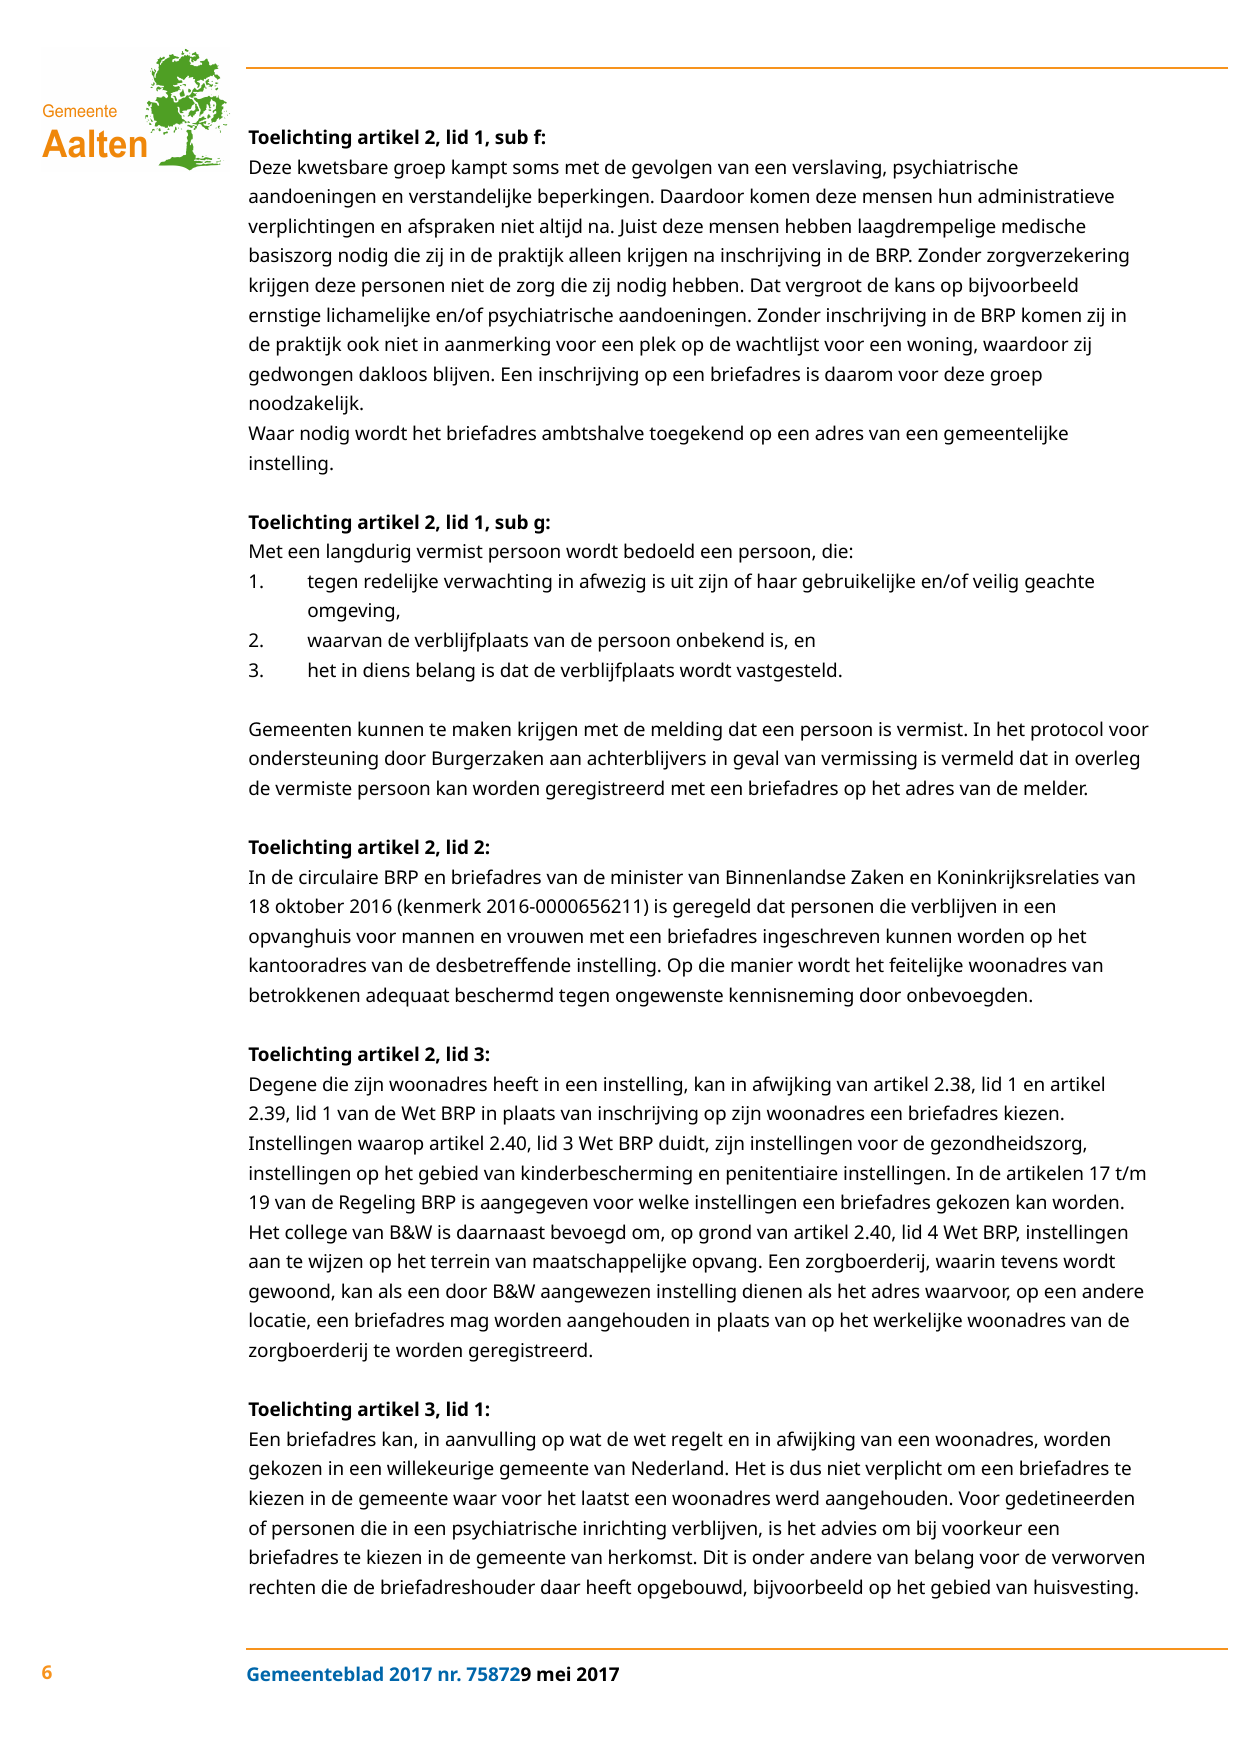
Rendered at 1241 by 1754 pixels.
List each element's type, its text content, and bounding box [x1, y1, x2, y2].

text Met een langdurig vermist persoon wordt bedoeld een persoon, die: [248, 538, 1152, 564]
text Degene die zijn woonadres heeft in een instelling, kan in afwijking van artikel 2.38, lid 1 en artikel 2.39, lid 1 van de Wet BRP in plaats van inschrijving op zijn woonadres een briefadres kiezen. Instellingen waarop artikel 2.40, lid 3 Wet BRP duidt, zijn instellingen voor de gezondheidszorg, instellingen op het gebied van kinderbescherming en penitentiaire instellingen. In de artikelen 17 t/m 19 van de Regeling BRP is aangegeven voor welke instellingen een briefadres gekozen kan worden. [248, 1071, 1152, 1215]
text In de circulaire BRP en briefadres van de minister van Binnenlandse Zaken en Koninkrijksrelaties van 18 oktober 2016 (kenmerk 2016-0000656211) is geregeld dat personen die verblijven in een opvanghuis voor mannen en vrouwen met een briefadres ingeschreven kunnen worden op het kantooradres van de desbetreffende instelling. Op die manier wordt het feitelijke woonadres van betrokkenen adequaat beschermd tegen ongewenste kennisneming door onbevoegden. [248, 864, 1152, 1008]
text Waar nodig wordt het briefadres ambtshalve toegekend op een adres van een gemeentelijke instelling. [248, 420, 1152, 476]
text Het college van B&W is daarnaast bevoegd om, op grond van artikel 2.40, lid 4 Wet BRP, instellingen aan te wijzen op het terrein van maatschappelijke opvang. Een zorgboerderij, waarin tevens wordt gewoond, kan als een door B&W aangewezen instelling dienen als het adres waarvoor, op een andere locatie, een briefadres mag worden aangehouden in plaats van op het werkelijke woonadres van de zorgboerderij te worden geregistreerd. [248, 1219, 1152, 1363]
text Deze kwetsbare groep kampt soms met de gevolgen van een verslaving, psychiatrische aandoeningen en verstandelijke beperkingen. Daardoor komen deze mensen hun administratieve verplichtingen en afspraken niet altijd na. Juist deze mensen hebben laagdrempelige medische basiszorg nodig die zij in de praktijk alleen krijgen na inschrijving in de BRP. Zonder zorgverzekering krijgen deze personen niet de zorg die zij nodig hebben. Dat vergroot de kans op bijvoorbeeld ernstige lichamelijke en/of psychiatrische aandoeningen. Zonder inschrijving in de BRP komen zij in de praktijk ook niet in aanmerking voor een plek op de wachtlijst voor een woning, waardoor zij gedwongen dakloos blijven. Een inschrijving op een briefadres is daarom voor deze groep noodzakelijk. [248, 154, 1152, 416]
list tegen redelijke verwachting in afwezig is uit zijn of haar gebruikelijke en/of veilig geachte omgeving, [248, 568, 1152, 623]
text Toelichting artikel 2, lid 1, sub g: [248, 509, 1152, 535]
list het in diens belang is dat de verblijfplaats wordt vastgesteld. [248, 657, 1152, 683]
text Toelichting artikel 2, lid 2: [248, 834, 1152, 860]
text Toelichting artikel 2, lid 1, sub f: [248, 124, 1152, 150]
text Toelichting artikel 2, lid 3: [248, 1041, 1152, 1067]
text Toelichting artikel 3, lid 1: [248, 1396, 1152, 1422]
text Gemeenten kunnen te maken krijgen met de melding dat een persoon is vermist. In het protocol voor ondersteuning door Burgerzaken aan achterblijvers in geval van vermissing is vermeld dat in overleg de vermiste persoon kan worden geregistreerd met een briefadres op het adres van de melder. [248, 716, 1152, 801]
text Een briefadres kan, in aanvulling op wat de wet regelt en in afwijking van een woonadres, worden gekozen in een willekeurige gemeente van Nederland. Het is dus niet verplicht om een briefadres te kiezen in de gemeente waar voor het laatst een woonadres werd aangehouden. Voor gedetineerden of personen die in een psychiatrische inrichting verblijven, is het advies om bij voorkeur een briefadres te kiezen in de gemeente van herkomst. Dit is onder andere van belang voor de verworven rechten die de briefadreshouder daar heeft opgebouwd, bijvoorbeeld op het gebied van huisvesting. [248, 1426, 1152, 1600]
list waarvan de verblijfplaats van de persoon onbekend is, en [248, 627, 1152, 653]
picture [41, 47, 231, 172]
